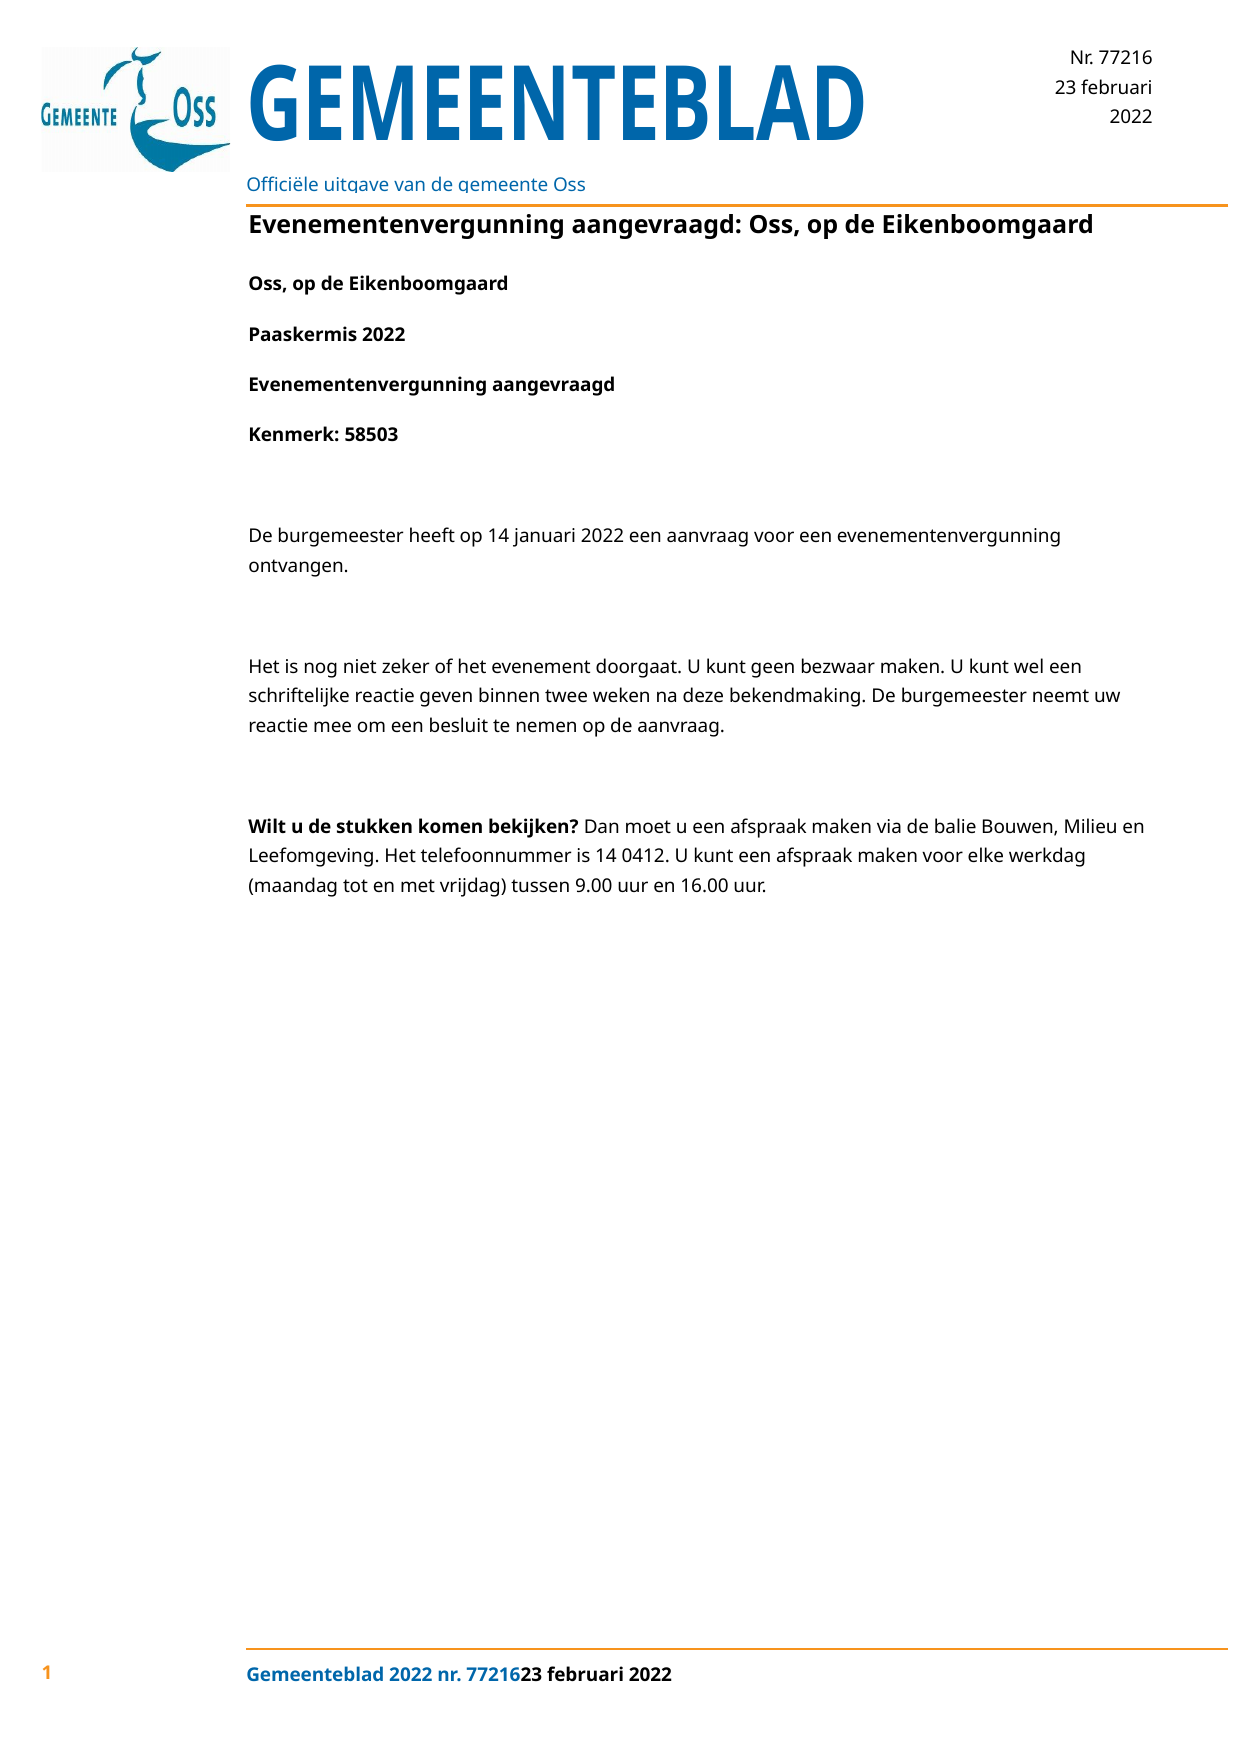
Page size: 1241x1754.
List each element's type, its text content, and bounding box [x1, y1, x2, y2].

text Evenementenvergunning aangevraagd [248, 371, 1152, 397]
picture [41, 47, 231, 172]
text Evenementenvergunning aangevraagd: Oss, op de Eikenboomgaard [248, 207, 1152, 241]
text Oss, op de Eikenboomgaard [248, 270, 1152, 296]
text De burgemeester heeft op 14 januari 2022 een aanvraag voor een evenementenvergunning ontvangen. [248, 522, 1152, 578]
text Wilt u de stukken komen bekijken? Dan moet u een afspraak maken via de balie Bouwen, Milieu en Leefomgeving. Het telefoonnummer is 14 0412. U kunt een afspraak maken voor elke werkdag (maandag tot en met vrijdag) tussen 9.00 uur en 16.00 uur. [248, 813, 1152, 898]
text Het is nog niet zeker of het evenement doorgaat. U kunt geen bezwaar maken. U kunt wel een schriftelijke reactie geven binnen twee weken na deze bekendmaking. De burgemeester neemt uw reactie mee om een besluit te nemen op de aanvraag. [248, 653, 1152, 738]
text Kenmerk: 58503 [248, 422, 1152, 447]
text Paaskermis 2022 [248, 321, 1152, 346]
